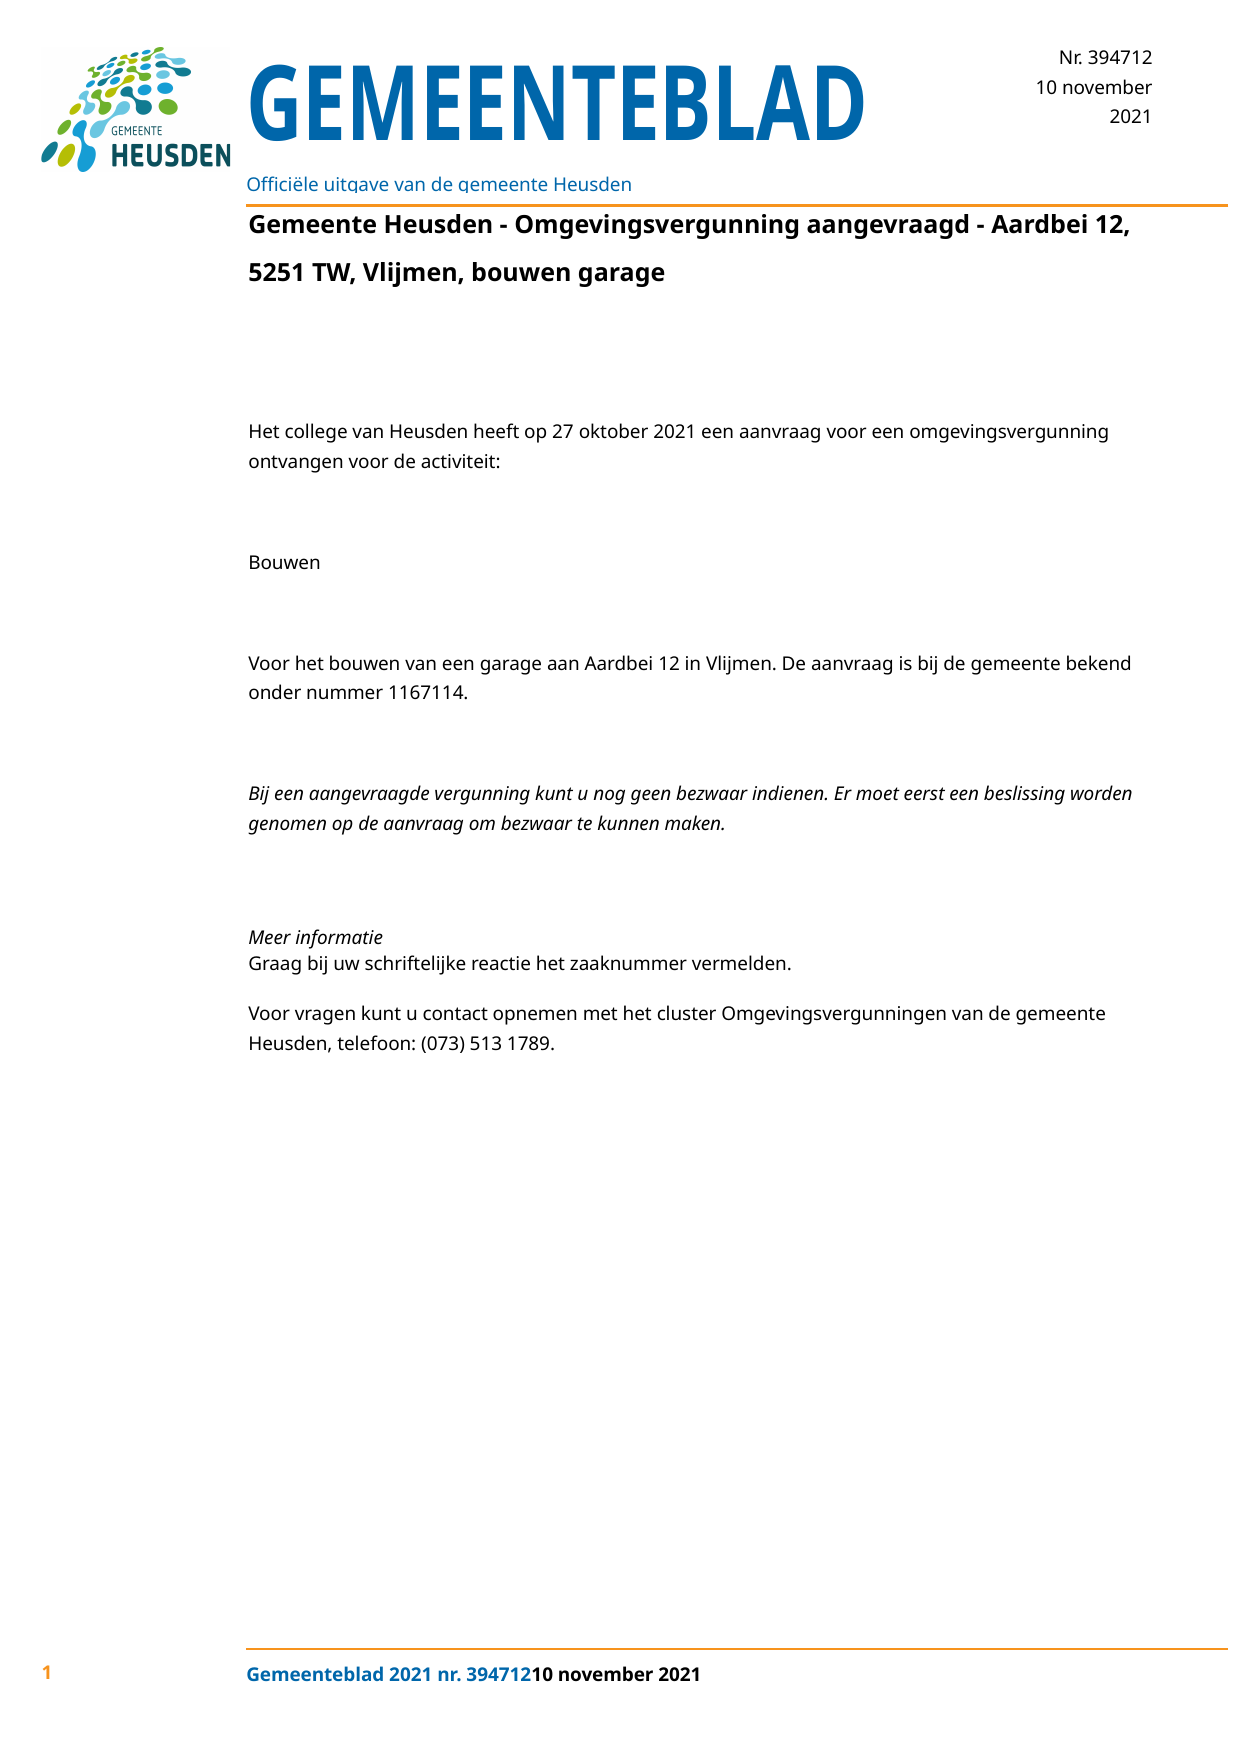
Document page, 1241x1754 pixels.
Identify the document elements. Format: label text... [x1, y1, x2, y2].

text Meer informatie [248, 924, 1152, 950]
picture [41, 47, 231, 172]
text Voor het bouwen van een garage aan Aardbei 12 in Vlijmen. De aanvraag is bij de gemeente bekend onder nummer 1167114. [248, 650, 1152, 705]
text Bouwen [248, 549, 1152, 575]
text Bij een aangevraagde vergunning kunt u nog geen bezwaar indienen. Er moet eerst een beslissing worden genomen op de aanvraag om bezwaar te kunnen maken. [248, 780, 1152, 836]
text Het college van Heusden heeft op 27 oktober 2021 een aanvraag voor een omgevingsvergunning ontvangen voor de activiteit: [248, 419, 1152, 474]
text Gemeente Heusden - Omgevingsvergunning aangevraagd - Aardbei 12, 5251 TW, Vlijmen, bouwen garage [248, 207, 1152, 288]
text Graag bij uw schriftelijke reactie het zaaknummer vermelden. [248, 950, 1152, 976]
text Voor vragen kunt u contact opnemen met het cluster Omgevingsvergunningen van de gemeente Heusden, telefoon: (073) 513 1789. [248, 1001, 1152, 1056]
